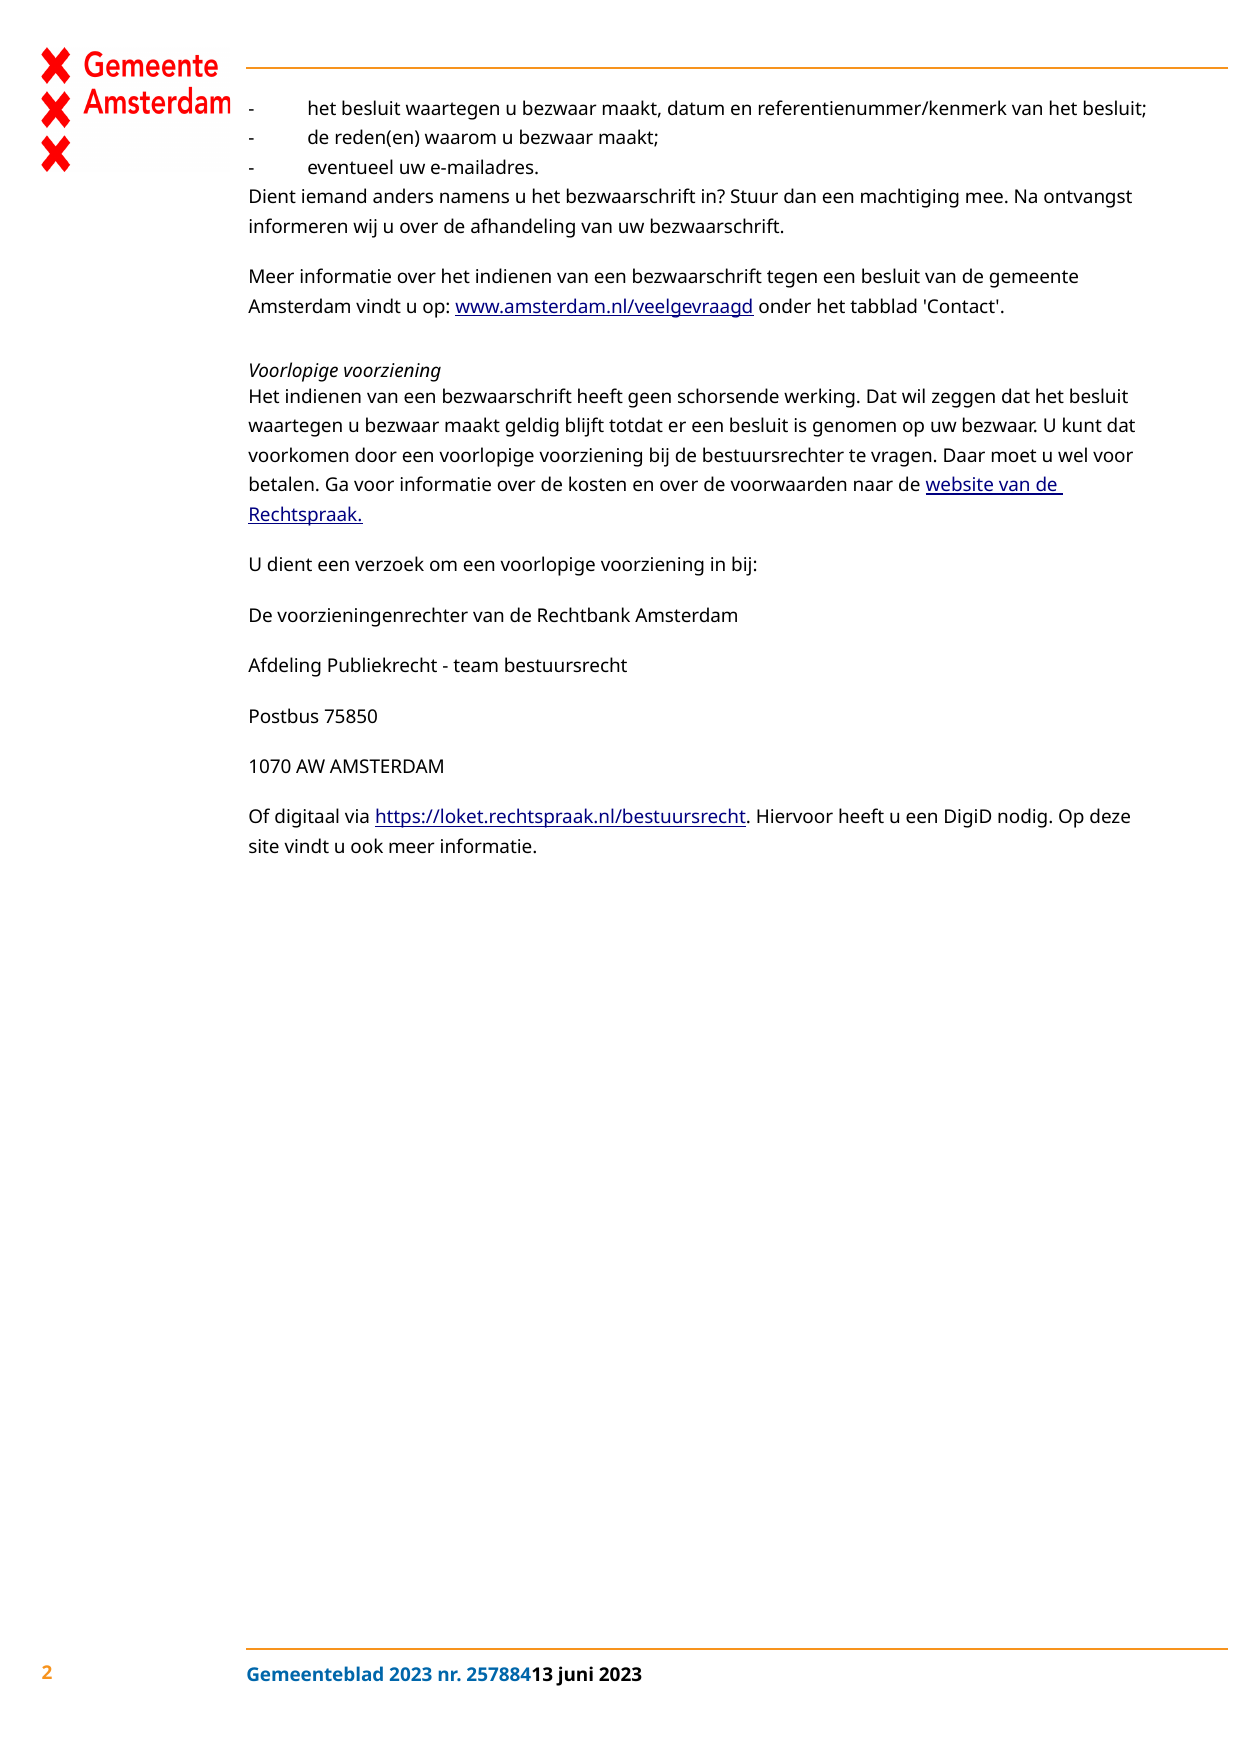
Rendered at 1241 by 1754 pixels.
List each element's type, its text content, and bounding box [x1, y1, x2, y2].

text U dient een verzoek om een voorlopige voorziening in bij: [248, 552, 1152, 577]
text De voorzieningenrechter van de Rechtbank Amsterdam [248, 602, 1152, 628]
text Dient iemand anders namens u het bezwaarschrift in? Stuur dan een machtiging mee. Na ontvangst informeren wij u over de afhandeling van uw bezwaarschrift. [248, 183, 1152, 239]
text Afdeling Publiekrecht - team bestuursrecht [248, 652, 1152, 678]
list de reden(en) waarom u bezwaar maakt; [248, 124, 1152, 150]
text Het indienen van een bezwaarschrift heeft geen schorsende werking. Dat wil zeggen dat het besluit waartegen u bezwaar maakt geldig blijft totdat er een besluit is genomen op uw bezwaar. U kunt dat voorkomen door een voorlopige voorziening bij de bestuursrechter te vragen. Daar moet u wel voor betalen. Ga voor informatie over de kosten en over de voorwaarden naar de website van de Rechtspraak. [248, 383, 1152, 527]
text Voorlopige voorziening [248, 357, 1152, 383]
text Meer informatie over het indienen van een bezwaarschrift tegen een besluit van de gemeente Amsterdam vindt u op: www.amsterdam.nl/veelgevraagd onder het tabblad 'Contact'. [248, 263, 1152, 319]
picture [41, 47, 231, 172]
list het besluit waartegen u bezwaar maakt, datum en referentienummer/kenmerk van het besluit; [248, 95, 1152, 121]
list eventueel uw e-mailadres. [248, 154, 1152, 180]
text 1070 AW AMSTERDAM [248, 753, 1152, 779]
text Postbus 75850 [248, 703, 1152, 728]
text Of digitaal via https://loket.rechtspraak.nl/bestuursrecht. Hiervoor heeft u een DigiD nodig. Op deze site vindt u ook meer informatie. [248, 804, 1152, 859]
